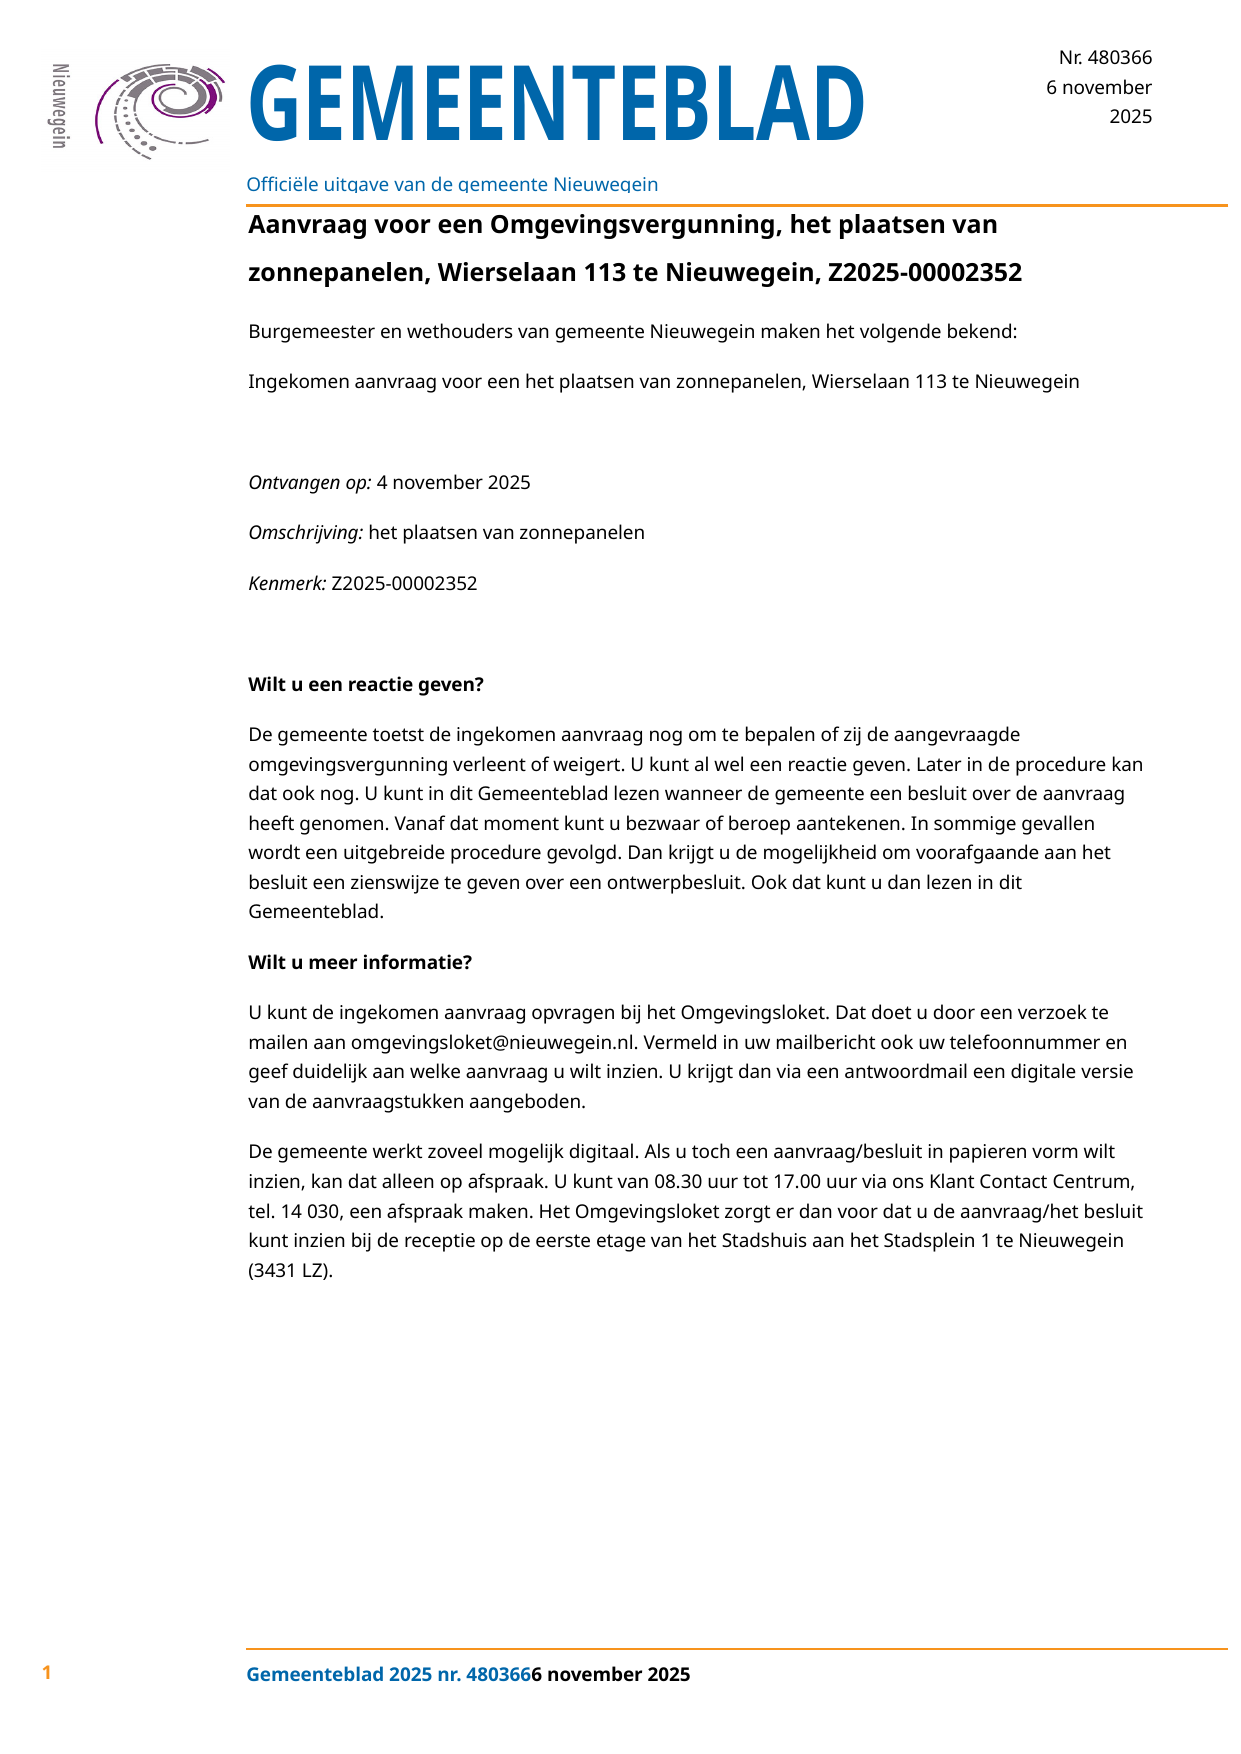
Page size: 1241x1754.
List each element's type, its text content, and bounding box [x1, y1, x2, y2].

picture [41, 47, 231, 172]
text Omschrijving: het plaatsen van zonnepanelen [248, 519, 1152, 545]
text Burgemeester en wethouders van gemeente Nieuwegein maken het volgende bekend: [248, 318, 1152, 344]
text De gemeente werkt zoveel mogelijk digitaal. Als u toch een aanvraag/besluit in papieren vorm wilt inzien, kan dat alleen op afspraak. U kunt van 08.30 uur tot 17.00 uur via ons Klant Contact Centrum, tel. 14 030, een afspraak maken. Het Omgevingsloket zorgt er dan voor dat u de aanvraag/het besluit kunt inzien bij de receptie op de eerste etage van het Stadshuis aan het Stadsplein 1 te Nieuwegein (3431 LZ). [248, 1139, 1152, 1283]
text U kunt de ingekomen aanvraag opvragen bij het Omgevingsloket. Dat doet u door een verzoek te mailen aan omgevingsloket@nieuwegein.nl. Vermeld in uw mailbericht ook uw telefoonnummer en geef duidelijk aan welke aanvraag u wilt inzien. U krijgt dan via een antwoordmail een digitale versie van de aanvraagstukken aangeboden. [248, 999, 1152, 1114]
text Ingekomen aanvraag voor een het plaatsen van zonnepanelen, Wierselaan 113 te Nieuwegein [248, 368, 1152, 394]
text Wilt u een reactie geven? [248, 671, 1152, 697]
text Ontvangen op: 4 november 2025 [248, 469, 1152, 495]
text Kenmerk: Z2025-00002352 [248, 570, 1152, 596]
text Aanvraag voor een Omgevingsvergunning, het plaatsen van zonnepanelen, Wierselaan 113 te Nieuwegein, Z2025-00002352 [248, 207, 1152, 288]
text Wilt u meer informatie? [248, 949, 1152, 975]
text De gemeente toetst de ingekomen aanvraag nog om te bepalen of zij de aangevraagde omgevingsvergunning verleent of weigert. U kunt al wel een reactie geven. Later in de procedure kan dat ook nog. U kunt in dit Gemeenteblad lezen wanneer de gemeente een besluit over de aanvraag heeft genomen. Vanaf dat moment kunt u bezwaar of beroep aantekenen. In sommige gevallen wordt een uitgebreide procedure gevolgd. Dan krijgt u de mogelijkheid om voorafgaande aan het besluit een zienswijze te geven over een ontwerpbesluit. Ook dat kunt u dan lezen in dit Gemeenteblad. [248, 721, 1152, 924]
